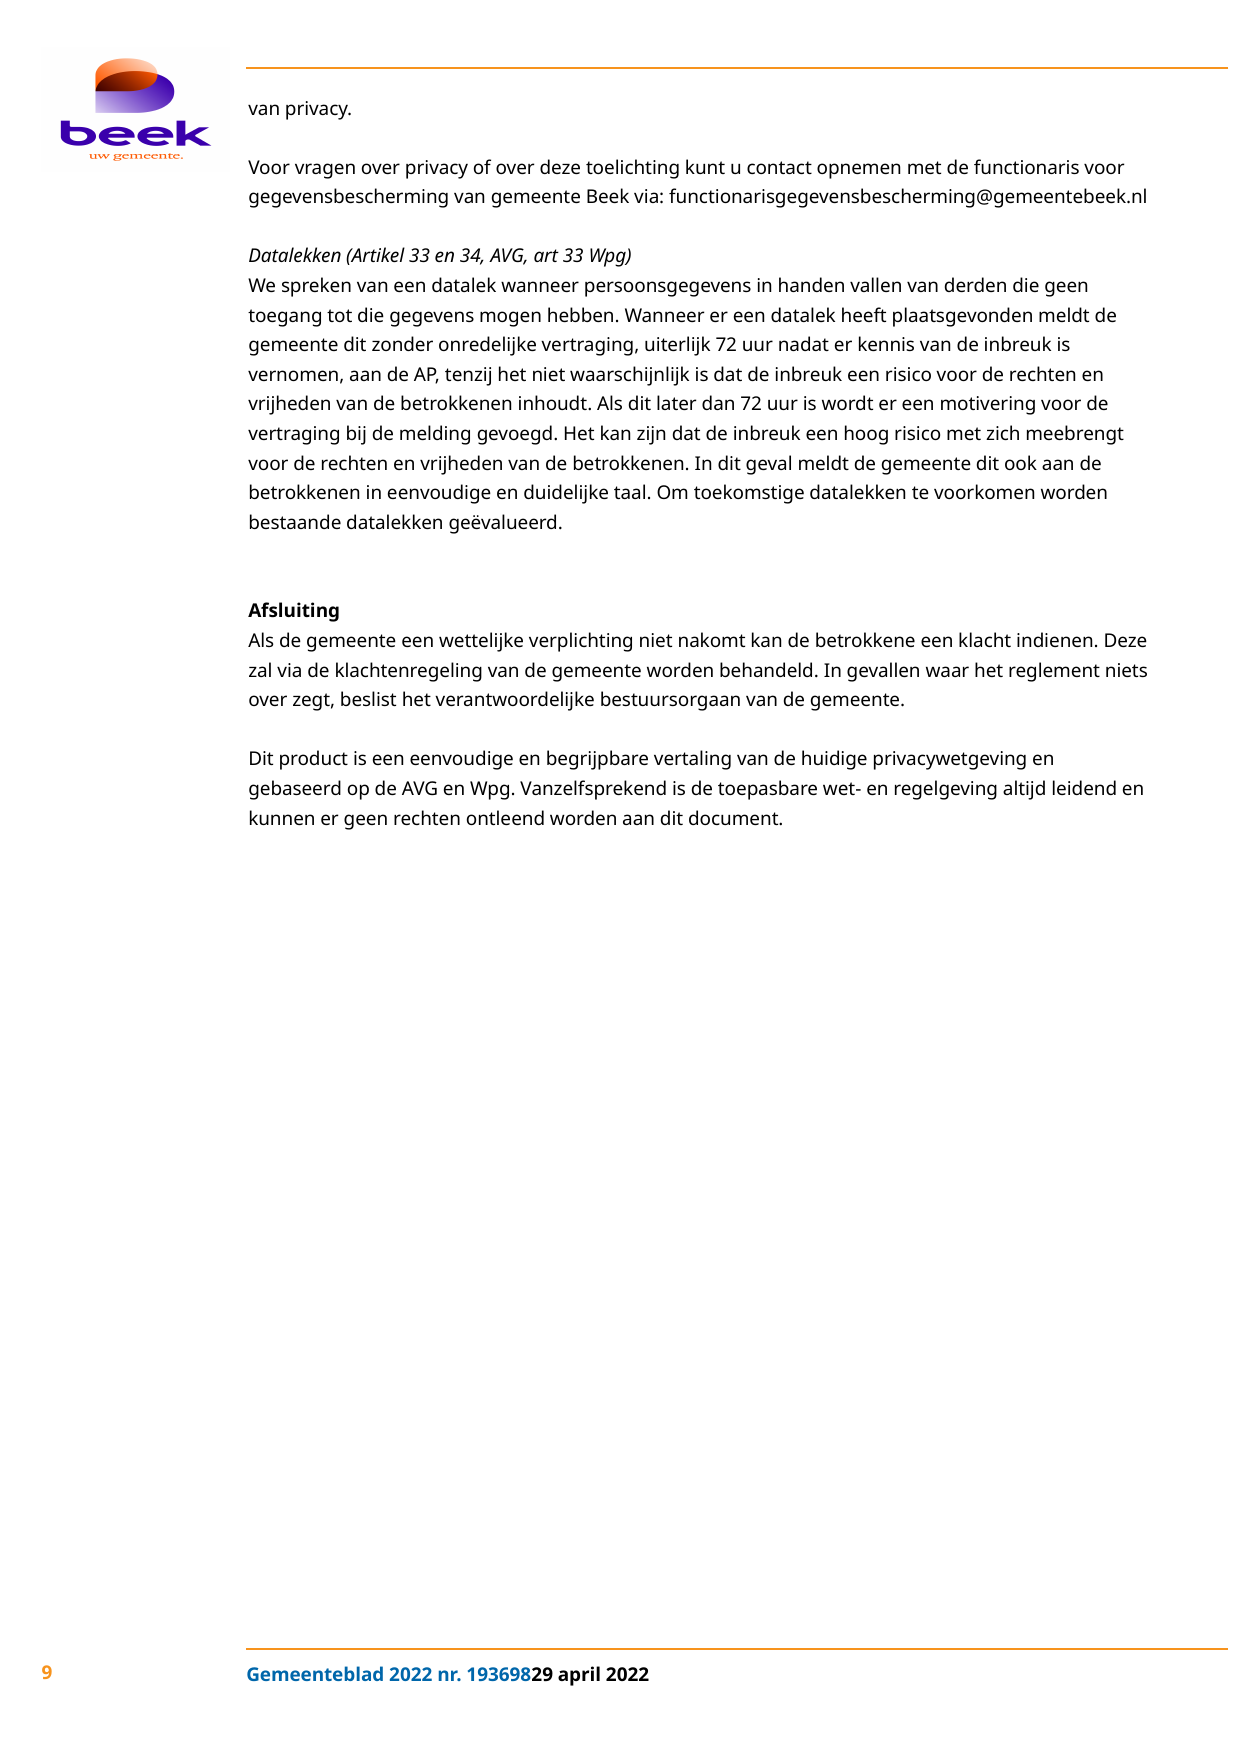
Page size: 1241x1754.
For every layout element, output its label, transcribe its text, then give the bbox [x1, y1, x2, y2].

picture [41, 47, 231, 172]
text Dit product is een eenvoudige en begrijpbare vertaling van de huidige privacywetgeving en gebaseerd op de AVG en Wpg. Vanzelfsprekend is de toepasbare wet- en regelgeving altijd leidend en kunnen er geen rechten ontleend worden aan dit document. [248, 746, 1152, 831]
text Afsluiting [248, 598, 1152, 623]
text We spreken van een datalek wanneer persoonsgegevens in handen vallen van derden die geen toegang tot die gegevens mogen hebben. Wanneer er een datalek heeft plaatsgevonden meldt de gemeente dit zonder onredelijke vertraging, uiterlijk 72 uur nadat er kennis van de inbreuk is vernomen, aan de AP, tenzij het niet waarschijnlijk is dat de inbreuk een risico voor de rechten en vrijheden van de betrokkenen inhoudt. Als dit later dan 72 uur is wordt er een motivering voor de vertraging bij de melding gevoegd. Het kan zijn dat de inbreuk een hoog risico met zich meebrengt voor de rechten en vrijheden van de betrokkenen. In dit geval meldt de gemeente dit ook aan de betrokkenen in eenvoudige en duidelijke taal. Om toekomstige datalekken te voorkomen worden bestaande datalekken geëvalueerd. [248, 272, 1152, 535]
text Als de gemeente een wettelijke verplichting niet nakomt kan de betrokkene een klacht indienen. Deze zal via de klachtenregeling van de gemeente worden behandeld. In gevallen waar het reglement niets over zegt, beslist het verantwoordelijke bestuursorgaan van de gemeente. [248, 627, 1152, 712]
text Voor vragen over privacy of over deze toelichting kunt u contact opnemen met de functionaris voor gegevensbescherming van gemeente Beek via: functionarisgegevensbescherming@gemeentebeek.nl [248, 154, 1152, 209]
text Datalekken (Artikel 33 en 34, AVG, art 33 Wpg) [248, 243, 1152, 268]
text van privacy. [248, 95, 1152, 121]
